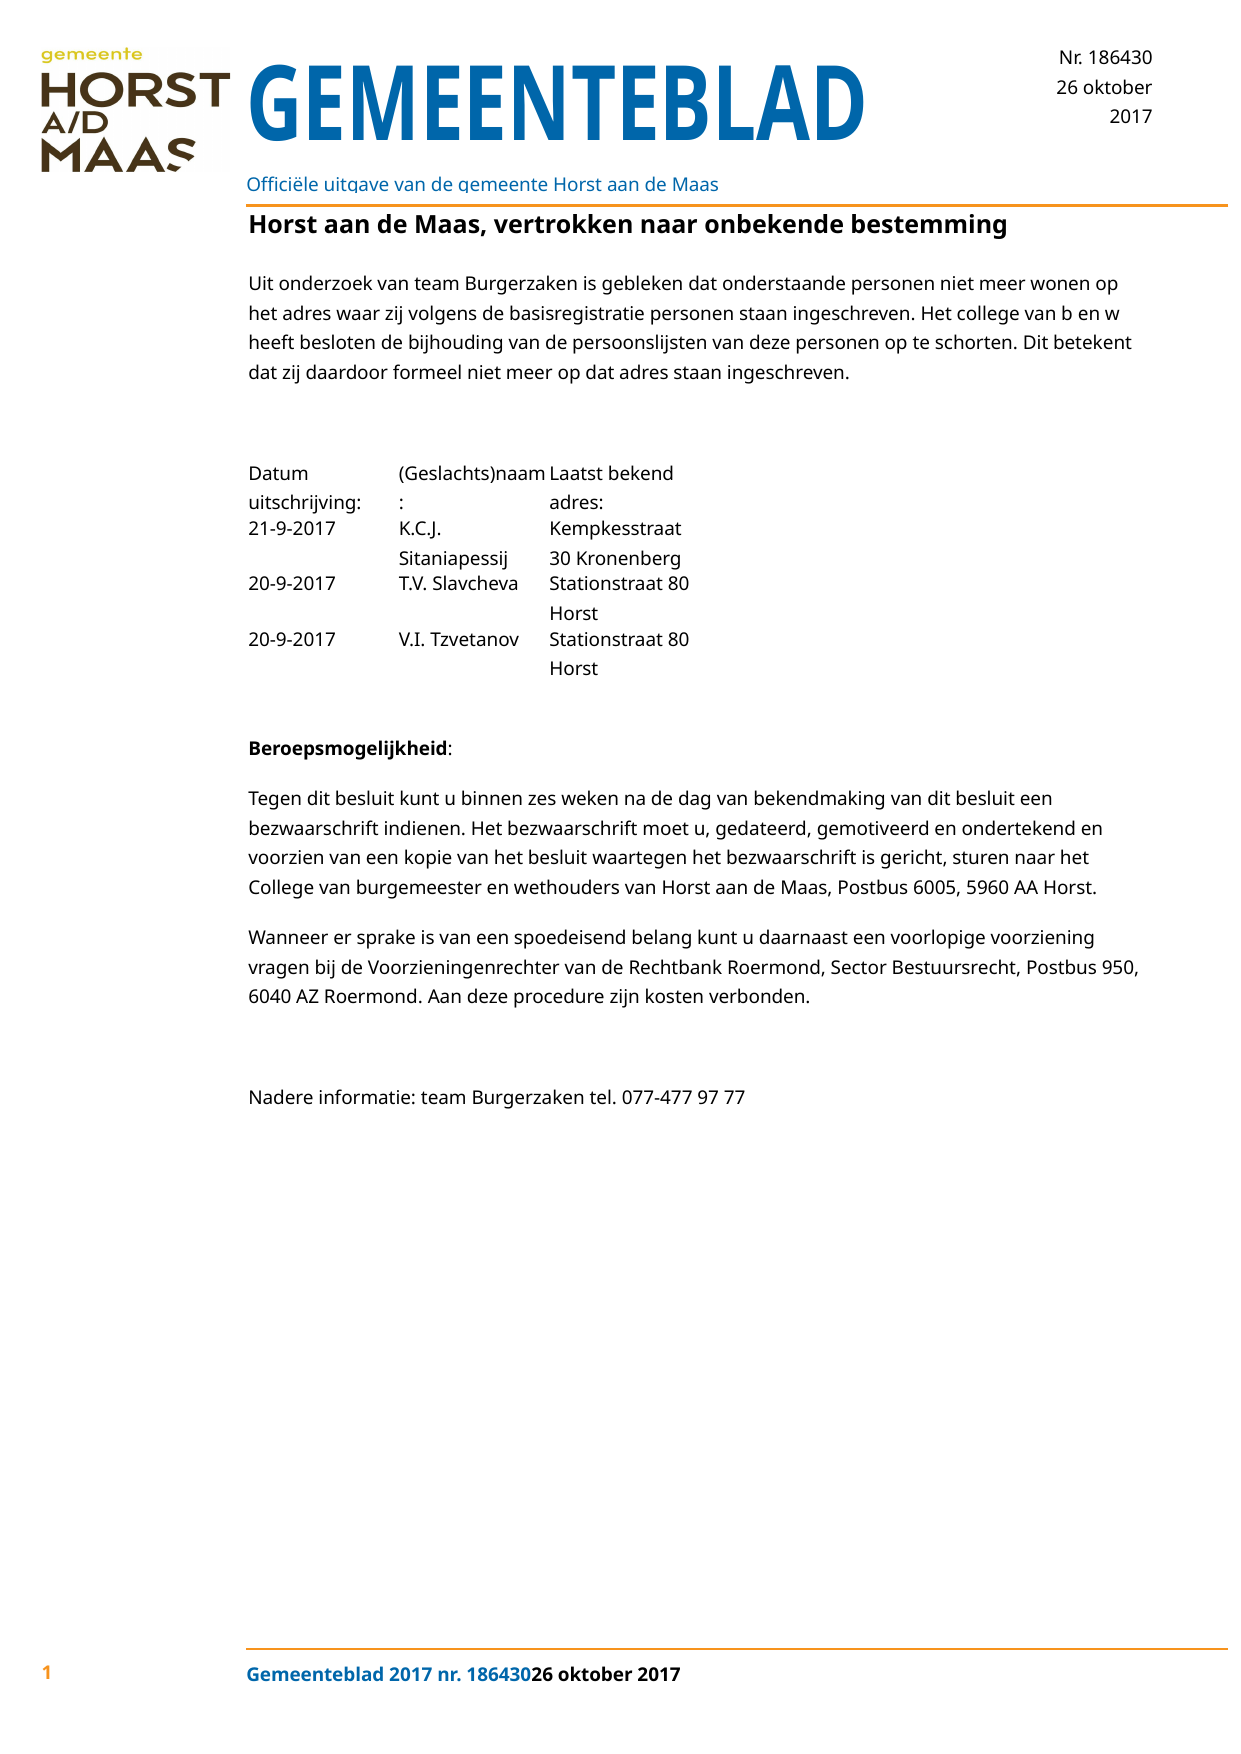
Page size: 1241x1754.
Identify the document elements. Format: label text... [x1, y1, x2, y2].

table_cell Stationstraat 80 Horst [549, 626, 700, 681]
text Nadere informatie: team Burgerzaken tel. 077-477 97 77 [248, 1084, 1152, 1110]
table_cell 20-9-2017 [248, 626, 398, 681]
table_cell Kempkesstraat 30 Kronenberg [549, 515, 700, 571]
table_cell 20-9-2017 [248, 571, 398, 626]
text Horst aan de Maas, vertrokken naar onbekende bestemming [248, 207, 1152, 241]
text Tegen dit besluit kunt u binnen zes weken na de dag van bekendmaking van dit besluit een bezwaarschrift indienen. Het bezwaarschrift moet u, gedateerd, gemotiveerd en ondertekend en voorzien van een kopie van het besluit waartegen het bezwaarschrift is gericht, sturen naar het College van burgemeester en wethouders van Horst aan de Maas, Postbus 6005, 5960 AA Horst. [248, 785, 1152, 900]
table_cell K.C.J. Sitaniapessij [399, 515, 549, 571]
table_cell Stationstraat 80 Horst [549, 571, 700, 626]
table_header Laatst bekend adres: [549, 460, 700, 515]
text Beroepsmogelijkheid: [248, 735, 1152, 761]
text Wanneer er sprake is van een spoedeisend belang kunt u daarnaast een voorlopige voorziening vragen bij de Voorzieningenrechter van de Rechtbank Roermond, Sector Bestuursrecht, Postbus 950, 6040 AZ Roermond. Aan deze procedure zijn kosten verbonden. [248, 924, 1152, 1009]
table_cell T.V. Slavcheva [399, 571, 549, 626]
table_header Datum uitschrijving: [248, 460, 398, 515]
table_cell 21-9-2017 [248, 515, 398, 571]
table_header (Geslachts)naam: [399, 460, 549, 515]
table_cell V.I. Tzvetanov [399, 626, 549, 681]
text Uit onderzoek van team Burgerzaken is gebleken dat onderstaande personen niet meer wonen op het adres waar zij volgens de basisregistratie personen staan ingeschreven. Het college van b en w heeft besloten de bijhouding van de persoonslijsten van deze personen op te schorten. Dit betekent dat zij daardoor formeel niet meer op dat adres staan ingeschreven. [248, 270, 1152, 385]
picture [41, 47, 231, 172]
